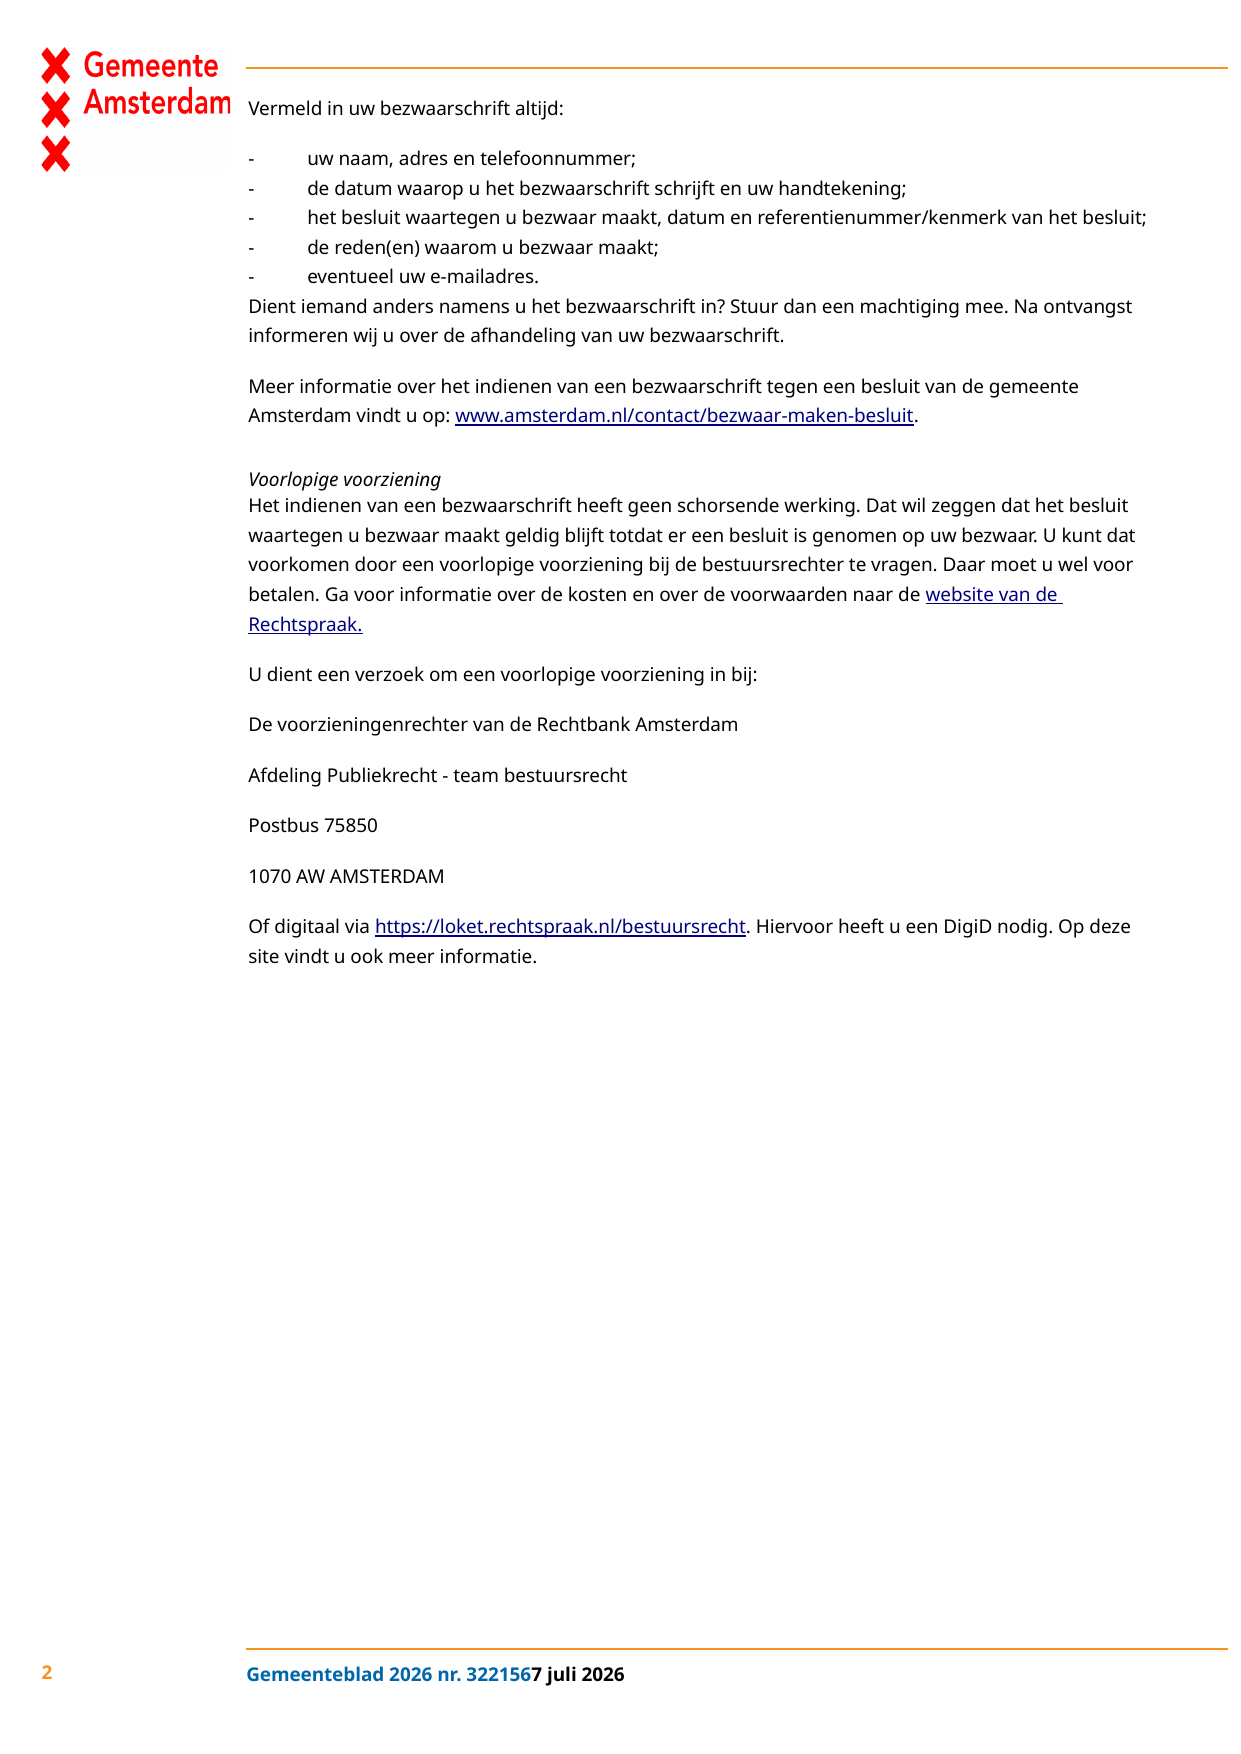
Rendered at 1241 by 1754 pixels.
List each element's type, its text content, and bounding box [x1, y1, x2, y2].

text U dient een verzoek om een voorlopige voorziening in bij: [248, 661, 1152, 687]
list het besluit waartegen u bezwaar maakt, datum en referentienummer/kenmerk van het besluit; [248, 204, 1152, 230]
text Postbus 75850 [248, 812, 1152, 838]
list de datum waarop u het bezwaarschrift schrijft en uw handtekening; [248, 175, 1152, 201]
picture [41, 47, 231, 172]
text De voorzieningenrechter van de Rechtbank Amsterdam [248, 712, 1152, 737]
text Voorlopige voorziening [248, 467, 1152, 492]
text Meer informatie over het indienen van een bezwaarschrift tegen een besluit van de gemeente Amsterdam vindt u op: www.amsterdam.nl/contact/bezwaar-maken-besluit. [248, 373, 1152, 428]
list eventueel uw e-mailadres. [248, 263, 1152, 289]
text Het indienen van een bezwaarschrift heeft geen schorsende werking. Dat wil zeggen dat het besluit waartegen u bezwaar maakt geldig blijft totdat er een besluit is genomen op uw bezwaar. U kunt dat voorkomen door een voorlopige voorziening bij de bestuursrechter te vragen. Daar moet u wel voor betalen. Ga voor informatie over de kosten en over de voorwaarden naar de website van de Rechtspraak. [248, 492, 1152, 636]
text Afdeling Publiekrecht - team bestuursrecht [248, 762, 1152, 788]
text Dient iemand anders namens u het bezwaarschrift in? Stuur dan een machtiging mee. Na ontvangst informeren wij u over de afhandeling van uw bezwaarschrift. [248, 293, 1152, 348]
text Of digitaal via https://loket.rechtspraak.nl/bestuursrecht. Hiervoor heeft u een DigiD nodig. Op deze site vindt u ook meer informatie. [248, 913, 1152, 968]
list de reden(en) waarom u bezwaar maakt; [248, 234, 1152, 260]
text 1070 AW AMSTERDAM [248, 863, 1152, 888]
list uw naam, adres en telefoonnummer; [248, 145, 1152, 171]
text Vermeld in uw bezwaarschrift altijd: [248, 95, 1152, 121]
